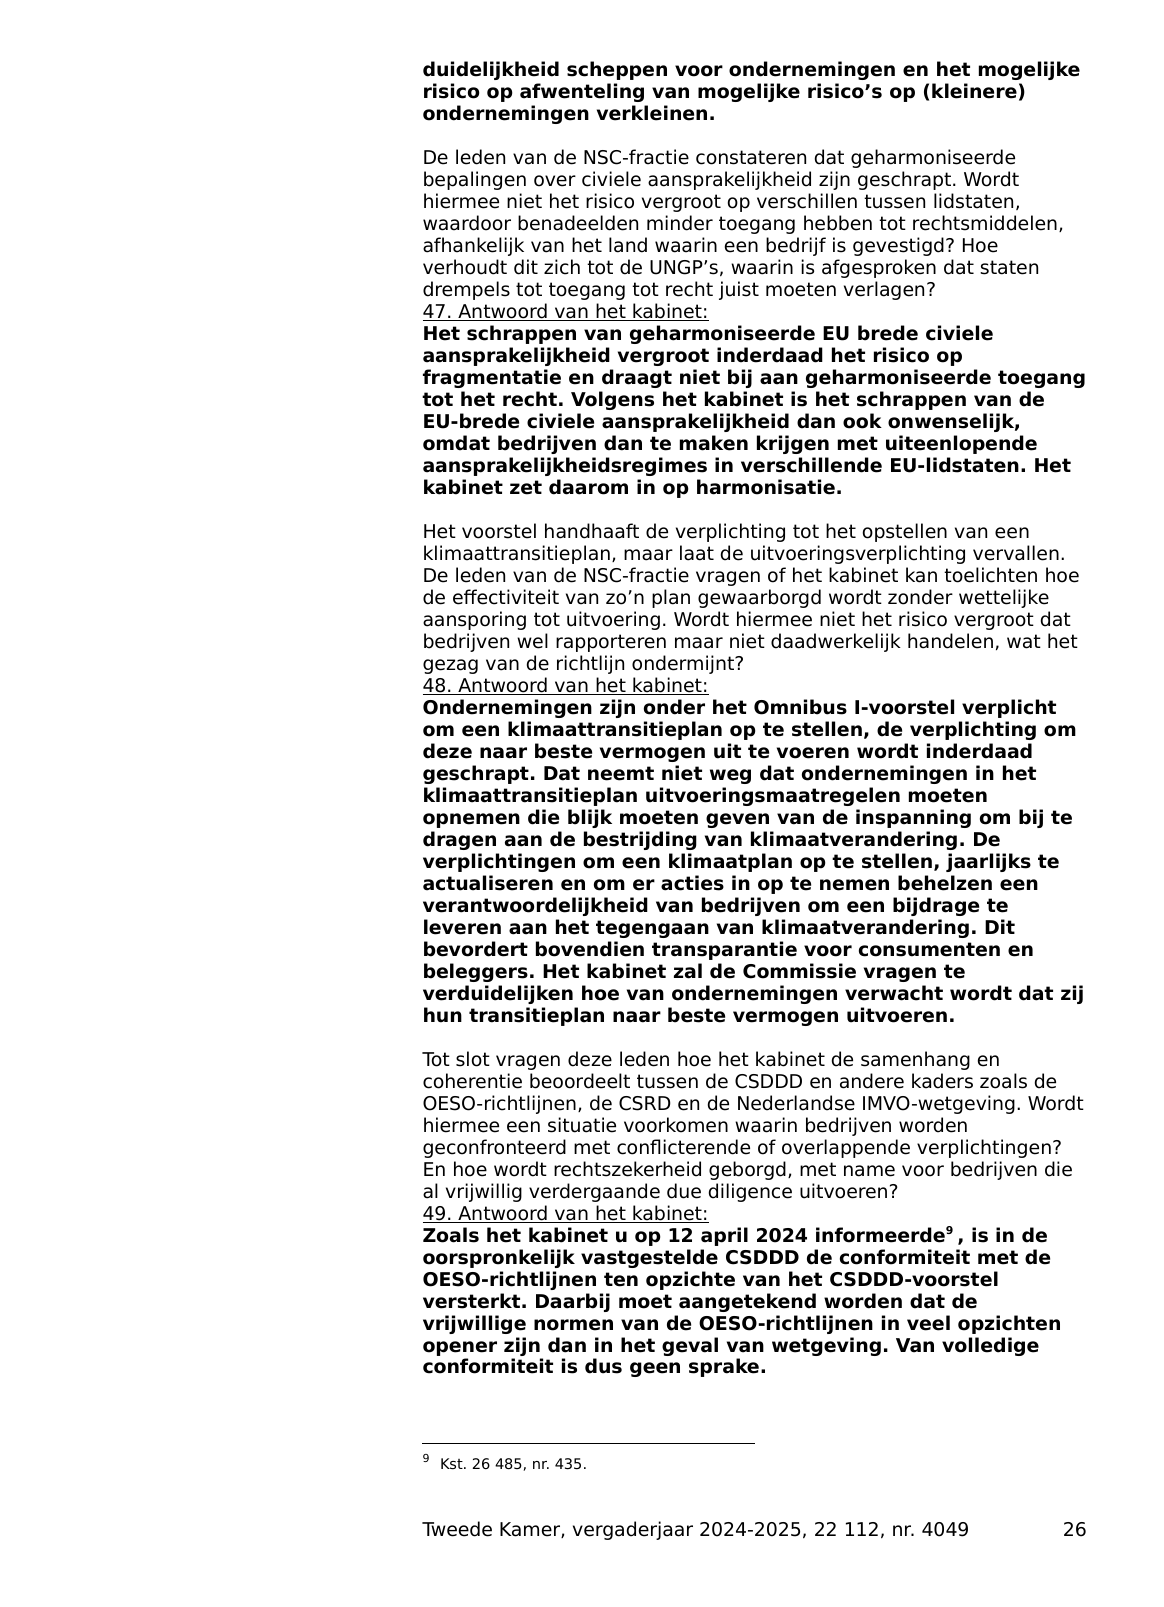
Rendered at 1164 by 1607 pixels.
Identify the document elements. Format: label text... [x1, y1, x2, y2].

text 49. Antwoord van het kabinet: [422, 1203, 1087, 1224]
text Het voorstel handhaaft de verplichting tot het opstellen van een klimaattransitieplan, maar laat de uitvoeringsverplichting vervallen. De leden van de NSC-fractie vragen of het kabinet kan toelichten hoe de effectiviteit van zo’n plan gewaarborgd wordt zonder wettelijke aansporing tot uitvoering. Wordt hiermee niet het risico vergroot dat bedrijven wel rapporteren maar niet daadwerkelijk handelen, wat het gezag van de richtlijn ondermijnt? [422, 521, 1087, 675]
text De leden van de NSC-fractie constateren dat geharmoniseerde bepalingen over civiele aansprakelijkheid zijn geschrapt. Wordt hiermee niet het risico vergroot op verschillen tussen lidstaten, waardoor benadeelden minder toegang hebben tot rechtsmiddelen, afhankelijk van het land waarin een bedrijf is gevestigd? Hoe verhoudt dit zich tot de UNGP’s, waarin is afgesproken dat staten drempels tot toegang tot recht juist moeten verlagen? [422, 147, 1087, 301]
text duidelijkheid scheppen voor ondernemingen en het mogelijke risico op afwenteling van mogelijke risico’s op (kleinere) ondernemingen verkleinen. [422, 59, 1087, 125]
text Het schrappen van geharmoniseerde EU brede civiele aansprakelijkheid vergroot inderdaad het risico op fragmentatie en draagt niet bij aan geharmoniseerde toegang tot het recht. Volgens het kabinet is het schrappen van de EU-brede civiele aansprakelijkheid dan ook onwenselijk, omdat bedrijven dan te maken krijgen met uiteenlopende aansprakelijkheidsregimes in verschillende EU-lidstaten. Het kabinet zet daarom in op harmonisatie. [422, 323, 1087, 499]
text Zoals het kabinet u op 12 april 2024 informeerde, is in de oorspronkelijk vastgestelde CSDDD de conformiteit met de OESO-richtlijnen ten opzichte van het CSDDD-voorstel versterkt. Daarbij moet aangetekend worden dat de vrijwillige normen van de OESO-richtlijnen in veel opzichten opener zijn dan in het geval van wetgeving. Van volledige conformiteit is dus geen sprake. [422, 1224, 1087, 1378]
text 47. Antwoord van het kabinet: [422, 301, 1087, 323]
text Kst. 26 485, nr. 435. [422, 1452, 1087, 1474]
text 48. Antwoord van het kabinet: [422, 675, 1087, 697]
text Tot slot vragen deze leden hoe het kabinet de samenhang en coherentie beoordeelt tussen de CSDDD en andere kaders zoals de OESO-richtlijnen, de CSRD en de Nederlandse IMVO-wetgeving. Wordt hiermee een situatie voorkomen waarin bedrijven worden geconfronteerd met conflicterende of overlappende verplichtingen? En hoe wordt rechtszekerheid geborgd, met name voor bedrijven die al vrijwillig verdergaande due diligence uitvoeren? [422, 1049, 1087, 1203]
text Ondernemingen zijn onder het Omnibus I-voorstel verplicht om een klimaattransitieplan op te stellen, de verplichting om deze naar beste vermogen uit te voeren wordt inderdaad geschrapt. Dat neemt niet weg dat ondernemingen in het klimaattransitieplan uitvoeringsmaatregelen moeten opnemen die blijk moeten geven van de inspanning om bij te dragen aan de bestrijding van klimaatverandering. De verplichtingen om een klimaatplan op te stellen, jaarlijks te actualiseren en om er acties in op te nemen behelzen een verantwoordelijkheid van bedrijven om een bijdrage te leveren aan het tegengaan van klimaatverandering. Dit bevordert bovendien transparantie voor consumenten en beleggers. Het kabinet zal de Commissie vragen te verduidelijken hoe van ondernemingen verwacht wordt dat zij hun transitieplan naar beste vermogen uitvoeren. [422, 697, 1087, 1027]
